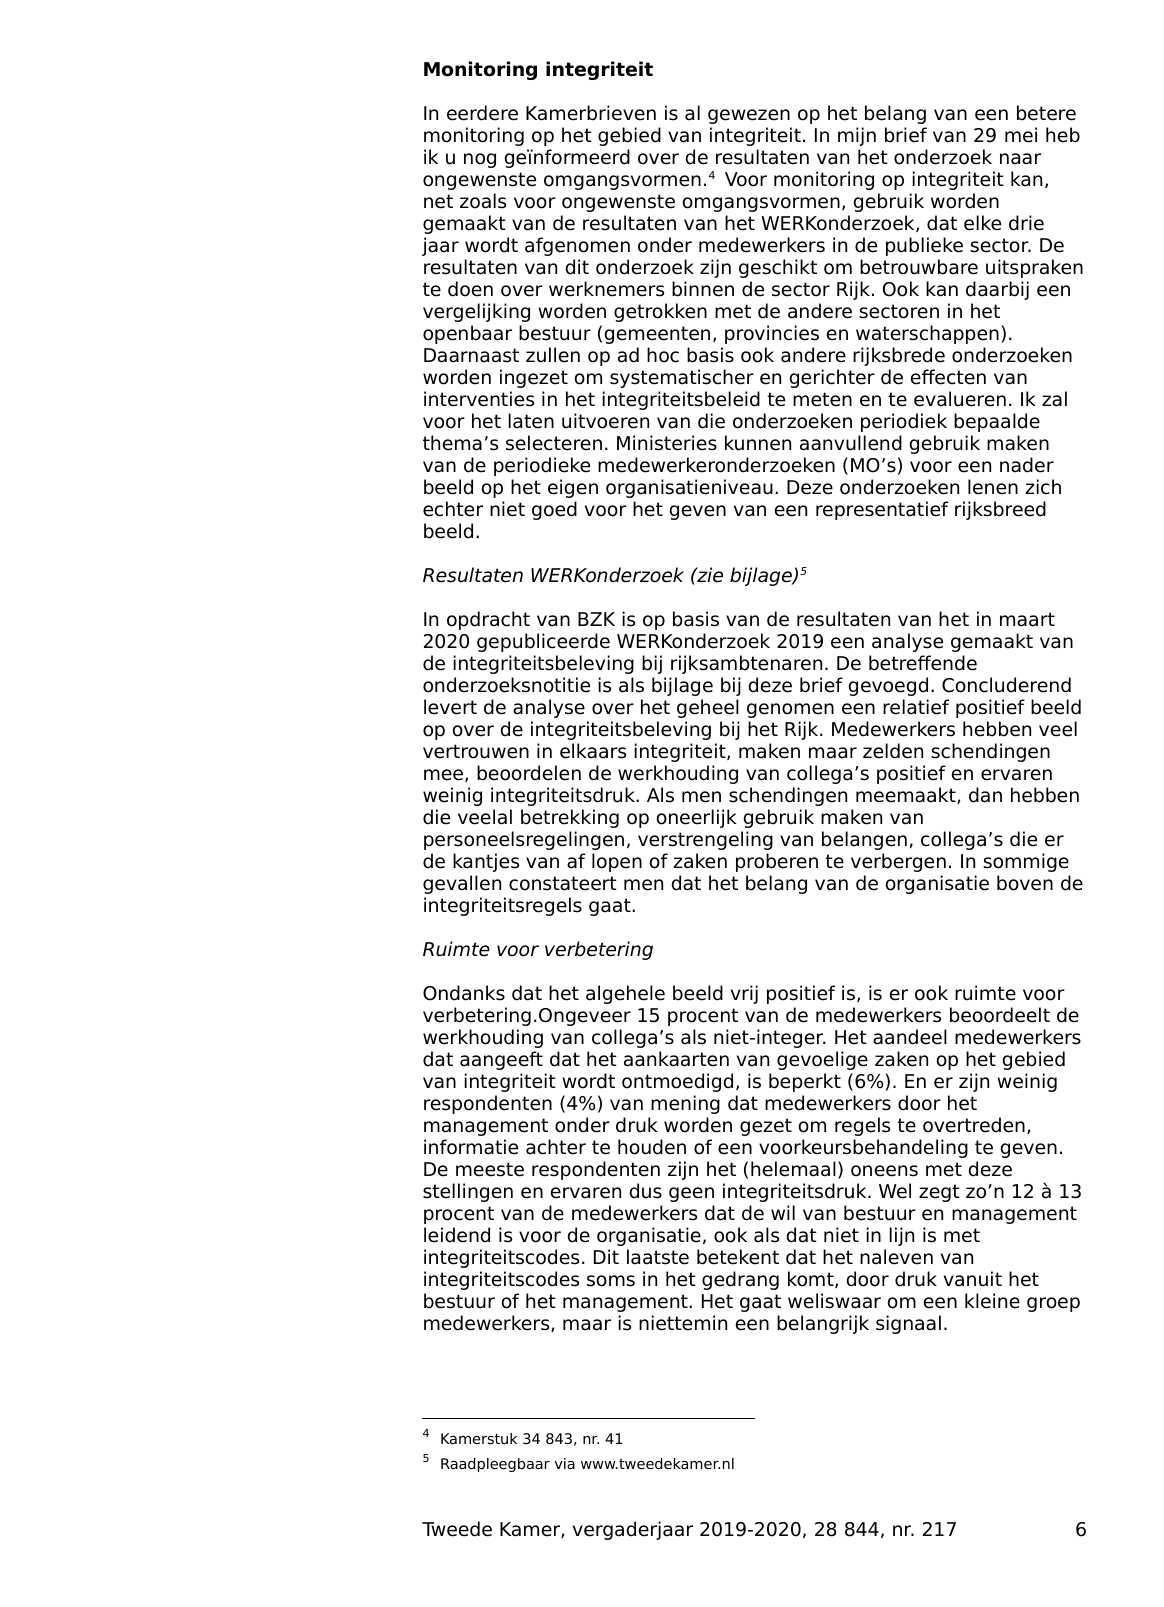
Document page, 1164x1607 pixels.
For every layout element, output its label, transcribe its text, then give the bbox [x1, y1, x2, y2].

text Raadpleegbaar via www.tweedekamer.nl [422, 1452, 1087, 1474]
text In eerdere Kamerbrieven is al gewezen op het belang van een betere monitoring op het gebied van integriteit. In mijn brief van 29 mei heb ik u nog geïnformeerd over de resultaten van het onderzoek naar ongewenste omgangsvormen. Voor monitoring op integriteit kan, net zoals voor ongewenste omgangsvormen, gebruik worden gemaakt van de resultaten van het WERKonderzoek, dat elke drie jaar wordt afgenomen onder medewerkers in de publieke sector. De resultaten van dit onderzoek zijn geschikt om betrouwbare uitspraken te doen over werknemers binnen de sector Rijk. Ook kan daarbij een vergelijking worden getrokken met de andere sectoren in het openbaar bestuur (gemeenten, provincies en waterschappen). Daarnaast zullen op ad hoc basis ook andere rijksbrede onderzoeken worden ingezet om systematischer en gerichter de effecten van interventies in het integriteitsbeleid te meten en te evalueren. Ik zal voor het laten uitvoeren van die onderzoeken periodiek bepaalde thema’s selecteren. Ministeries kunnen aanvullend gebruik maken van de periodieke medewerkeronderzoeken (MO’s) voor een nader beeld op het eigen organisatieniveau. Deze onderzoeken lenen zich echter niet goed voor het geven van een representatief rijksbreed beeld. [422, 103, 1087, 543]
subtitle Monitoring integriteit [422, 59, 1087, 81]
text Ondanks dat het algehele beeld vrij positief is, is er ook ruimte voor verbetering.Ongeveer 15 procent van de medewerkers beoordeelt de werkhouding van collega’s als niet-integer. Het aandeel medewerkers dat aangeeft dat het aankaarten van gevoelige zaken op het gebied van integriteit wordt ontmoedigd, is beperkt (6%). En er zijn weinig respondenten (4%) van mening dat medewerkers door het management onder druk worden gezet om regels te overtreden, informatie achter te houden of een voorkeursbehandeling te geven. De meeste respondenten zijn het (helemaal) oneens met deze stellingen en ervaren dus geen integriteitsdruk. Wel zegt zo’n 12 à 13 procent van de medewerkers dat de wil van bestuur en management leidend is voor de organisatie, ook als dat niet in lijn is met integriteitscodes. Dit laatste betekent dat het naleven van integriteitscodes soms in het gedrang komt, door druk vanuit het bestuur of het management. Het gaat weliswaar om een kleine groep medewerkers, maar is niettemin een belangrijk signaal. [422, 983, 1087, 1335]
subtitle Ruimte voor verbetering [422, 939, 1087, 961]
text Kamerstuk 34 843, nr. 41 [422, 1427, 1087, 1449]
text In opdracht van BZK is op basis van de resultaten van het in maart 2020 gepubliceerde WERKonderzoek 2019 een analyse gemaakt van de integriteitsbeleving bij rijksambtenaren. De betreffende onderzoeksnotitie is als bijlage bij deze brief gevoegd. Concluderend levert de analyse over het geheel genomen een relatief positief beeld op over de integriteitsbeleving bij het Rijk. Medewerkers hebben veel vertrouwen in elkaars integriteit, maken maar zelden schendingen mee, beoordelen de werkhouding van collega’s positief en ervaren weinig integriteitsdruk. Als men schendingen meemaakt, dan hebben die veelal betrekking op oneerlijk gebruik maken van personeelsregelingen, verstrengeling van belangen, collega’s die er de kantjes van af lopen of zaken proberen te verbergen. In sommige gevallen constateert men dat het belang van de organisatie boven de integriteitsregels gaat. [422, 609, 1087, 917]
subtitle Resultaten WERKonderzoek (zie bijlage) [422, 565, 1087, 587]
